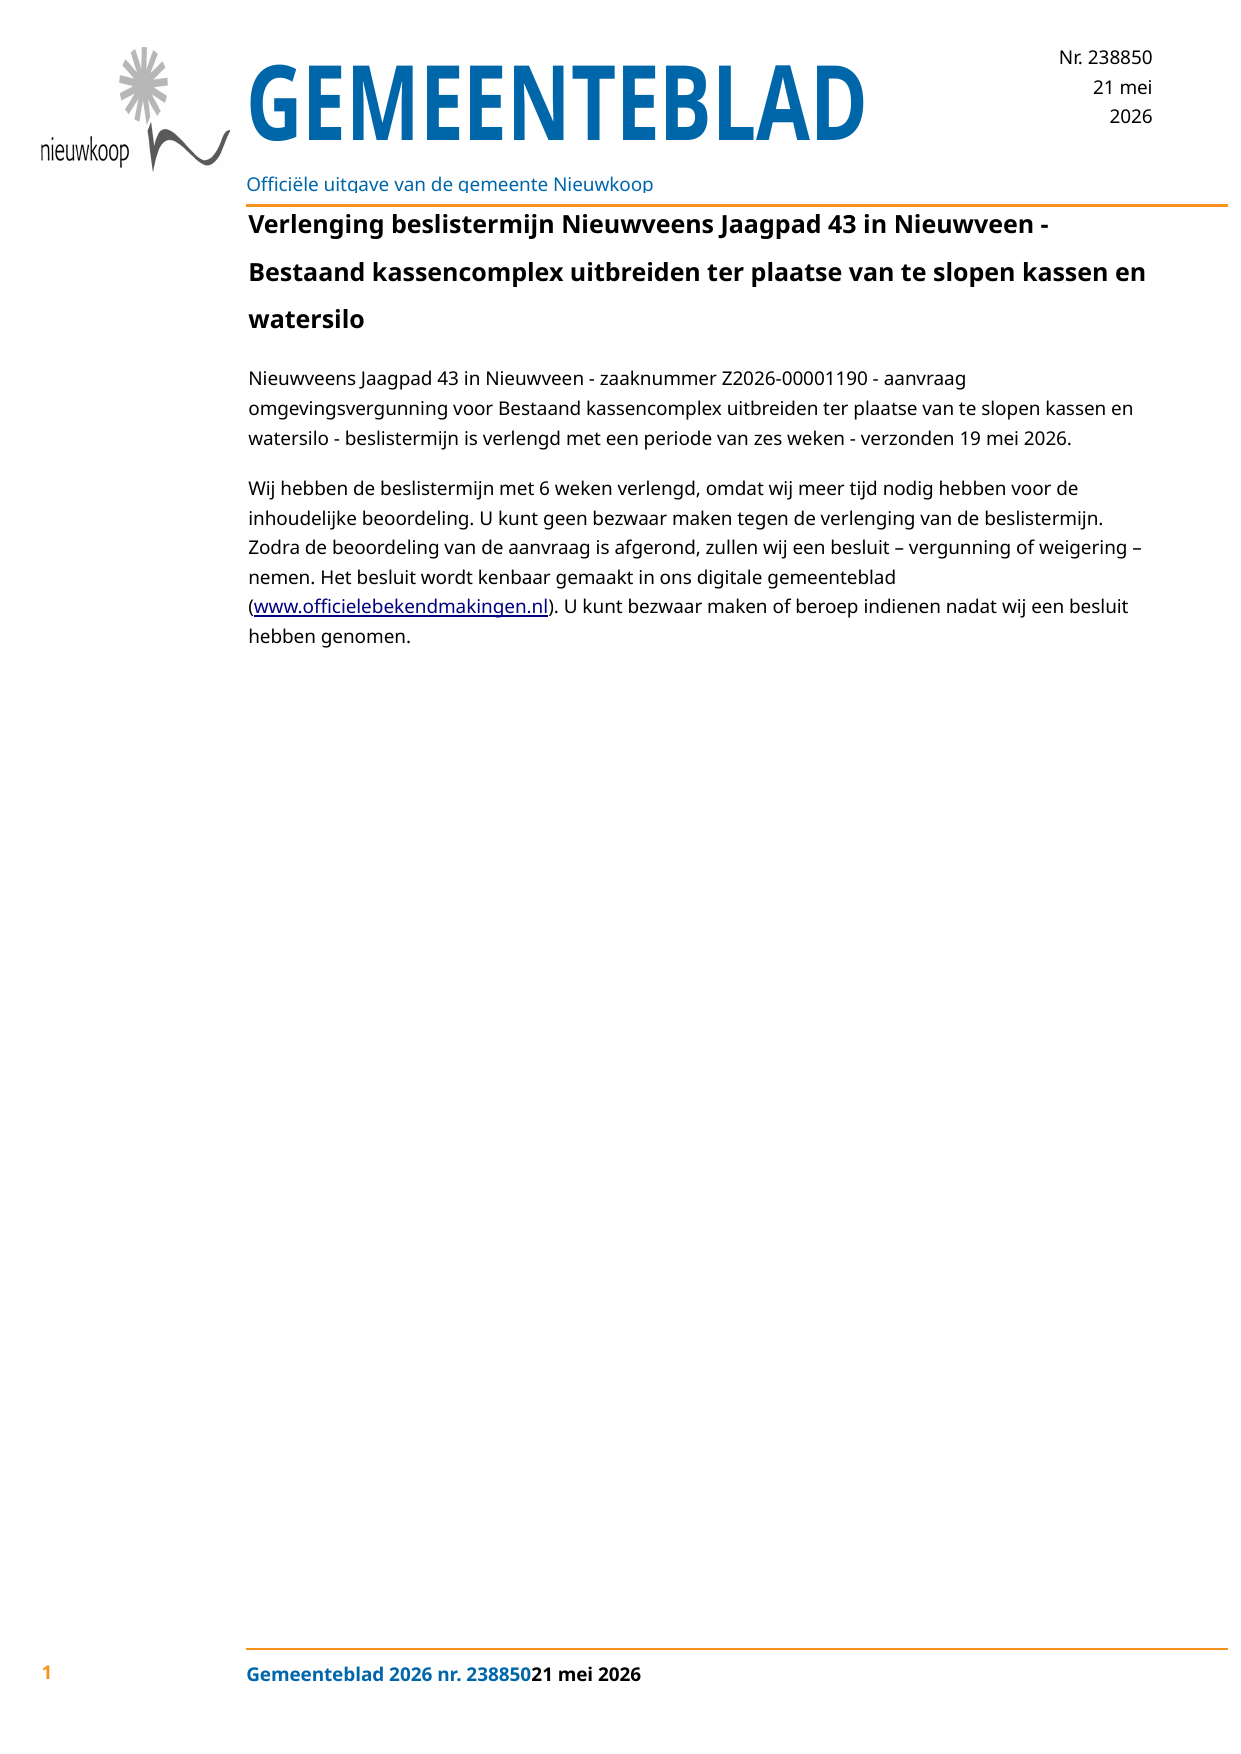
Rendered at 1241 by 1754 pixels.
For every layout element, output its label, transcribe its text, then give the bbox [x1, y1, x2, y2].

picture [41, 47, 231, 172]
text Wij hebben de beslistermijn met 6 weken verlengd, omdat wij meer tijd nodig hebben voor de inhoudelijke beoordeling. U kunt geen bezwaar maken tegen de verlenging van de beslistermijn. Zodra de beoordeling van de aanvraag is afgerond, zullen wij een besluit – vergunning of weigering – nemen. Het besluit wordt kenbaar gemaakt in ons digitale gemeenteblad (www.officielebekendmakingen.nl). U kunt bezwaar maken of beroep indienen nadat wij een besluit hebben genomen. [248, 475, 1152, 649]
text Verlenging beslistermijn Nieuwveens Jaagpad 43 in Nieuwveen - Bestaand kassencomplex uitbreiden ter plaatse van te slopen kassen en watersilo [248, 207, 1152, 336]
text Nieuwveens Jaagpad 43 in Nieuwveen - zaaknummer Z2026-00001190 - aanvraag omgevingsvergunning voor Bestaand kassencomplex uitbreiden ter plaatse van te slopen kassen en watersilo - beslistermijn is verlengd met een periode van zes weken - verzonden 19 mei 2026. [248, 366, 1152, 450]
